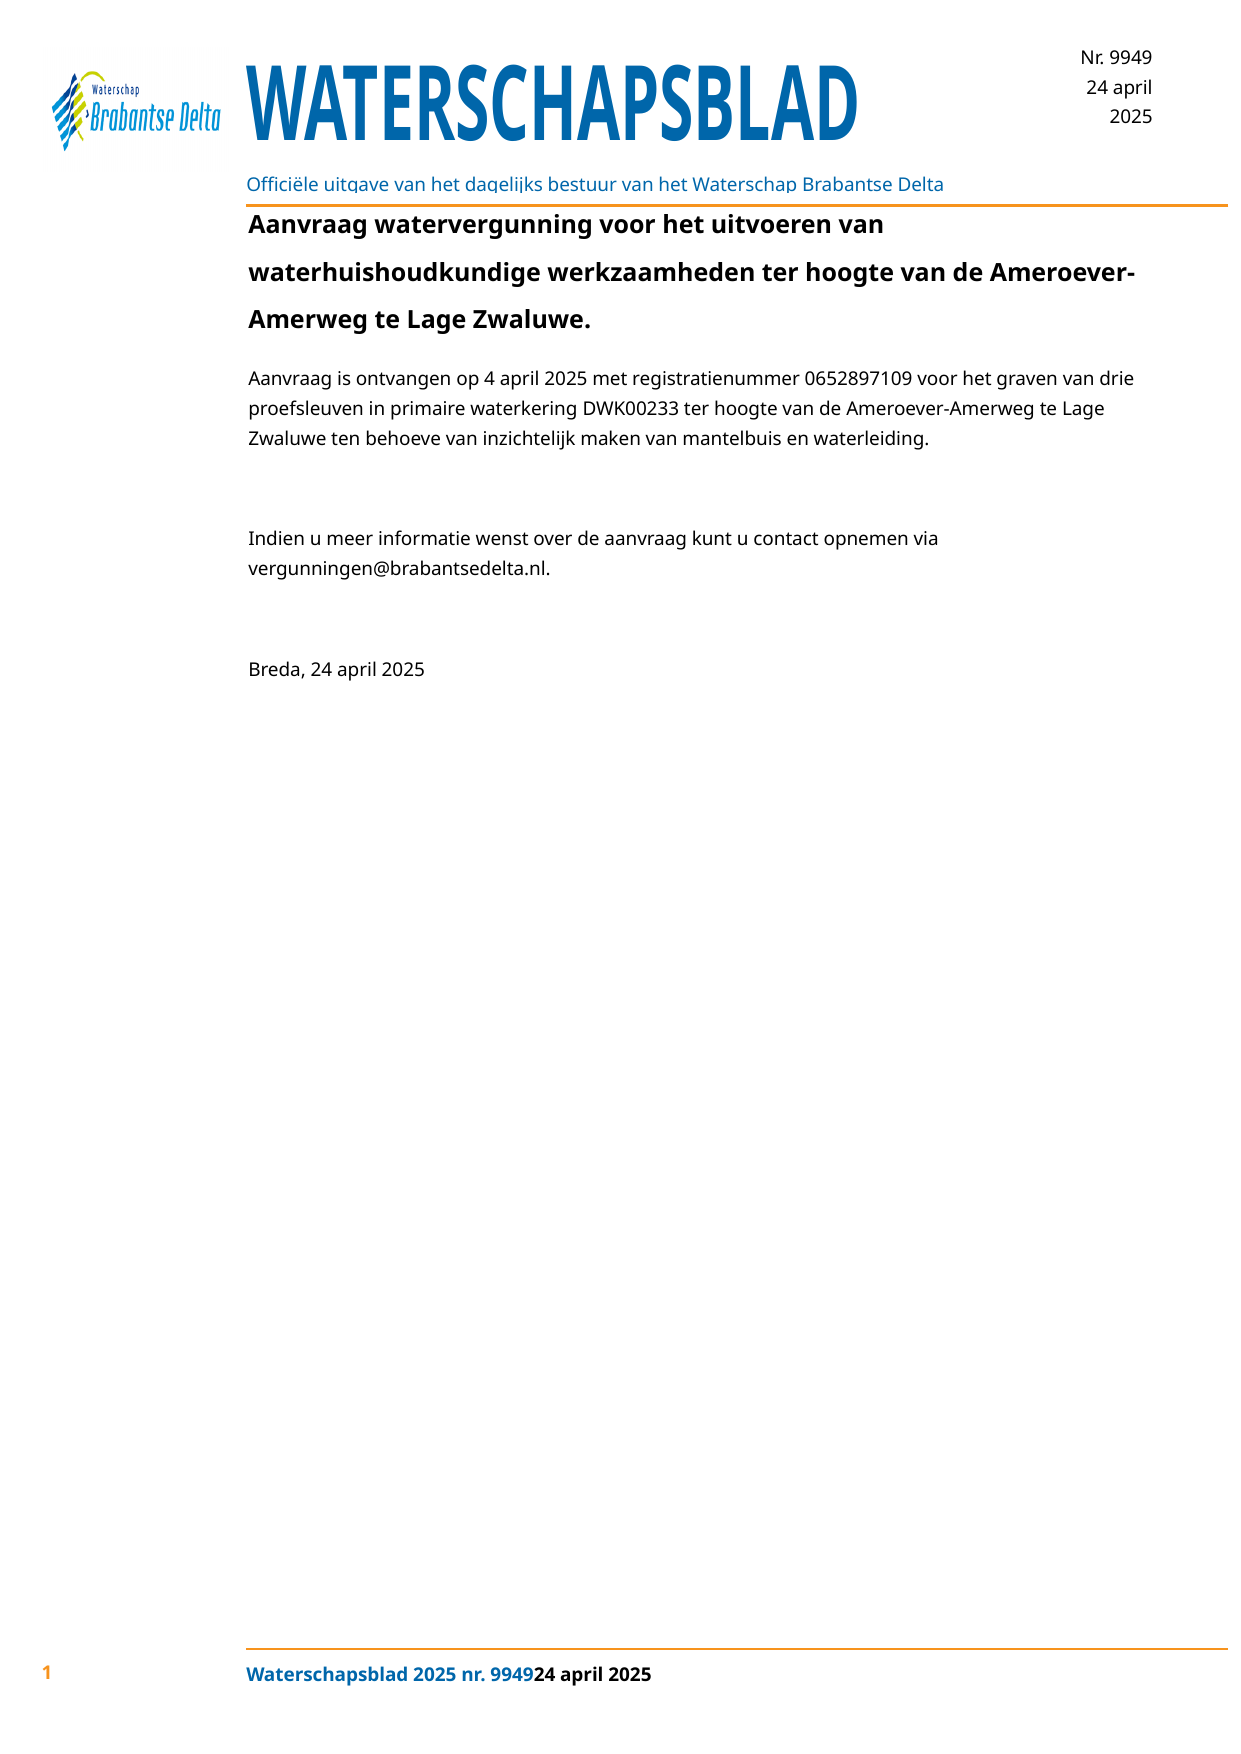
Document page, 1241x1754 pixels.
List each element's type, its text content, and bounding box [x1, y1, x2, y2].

text Breda, 24 april 2025 [248, 656, 1152, 682]
text Indien u meer informatie wenst over de aanvraag kunt u contact opnemen via vergunningen@brabantsedelta.nl. [248, 526, 1152, 581]
text Aanvraag watervergunning voor het uitvoeren van waterhuishoudkundige werkzaamheden ter hoogte van de Ameroever-Amerweg te Lage Zwaluwe. [248, 207, 1152, 336]
picture [41, 47, 231, 172]
text Aanvraag is ontvangen op 4 april 2025 met registratienummer 0652897109 voor het graven van drie proefsleuven in primaire waterkering DWK00233 ter hoogte van de Ameroever-Amerweg te Lage Zwaluwe ten behoeve van inzichtelijk maken van mantelbuis en waterleiding. [248, 366, 1152, 450]
